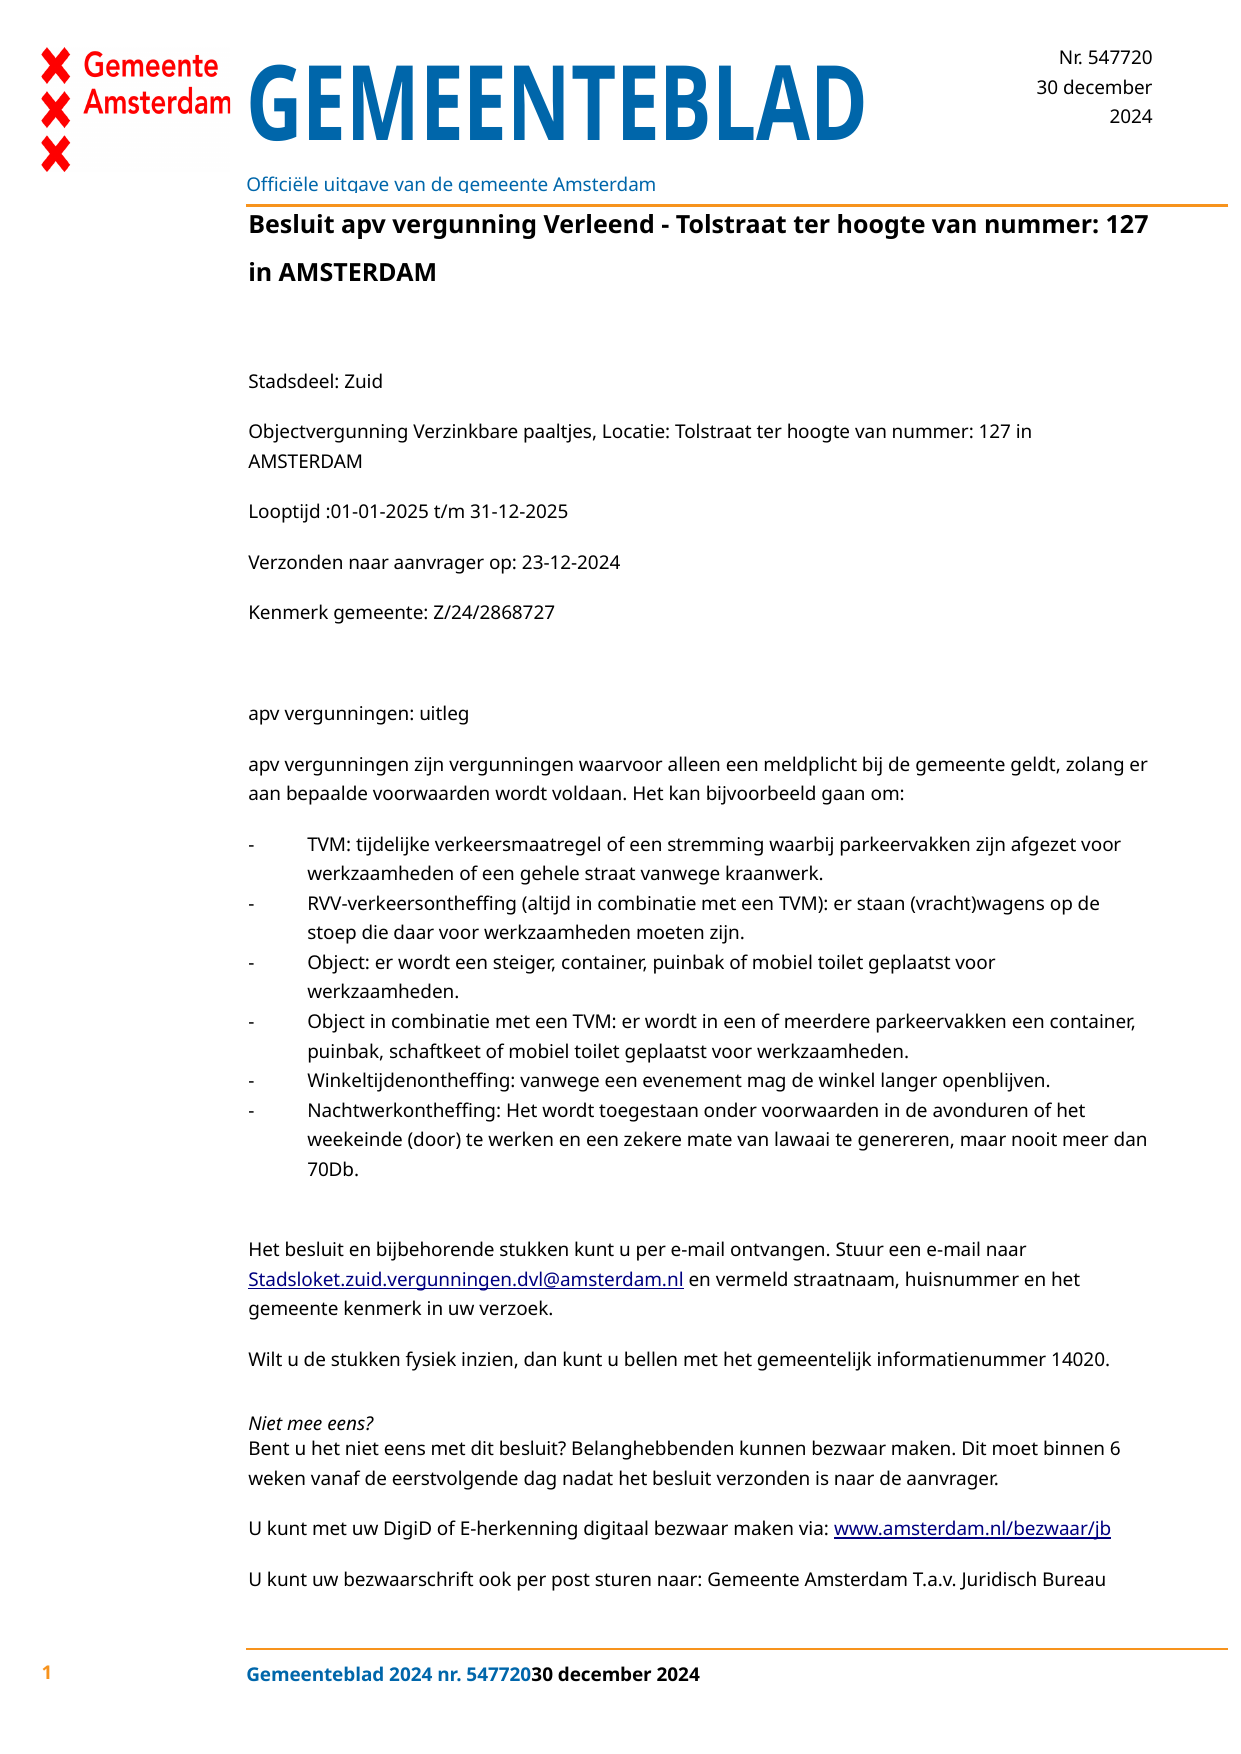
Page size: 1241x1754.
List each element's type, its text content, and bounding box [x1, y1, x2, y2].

text Het besluit en bijbehorende stukken kunt u per e-mail ontvangen. Stuur een e-mail naar Stadsloket.zuid.vergunningen.dvl@amsterdam.nl en vermeld straatnaam, huisnummer en het gemeente kenmerk in uw verzoek. [248, 1236, 1152, 1321]
text Wilt u de stukken fysiek inzien, dan kunt u bellen met het gemeentelijk informatienummer 14020. [248, 1346, 1152, 1372]
list RVV-verkeersontheffing (altijd in combinatie met een TVM): er staan (vracht)wagens op de stoep die daar voor werkzaamheden moeten zijn. [248, 890, 1152, 945]
text U kunt uw bezwaarschrift ook per post sturen naar: Gemeente Amsterdam T.a.v. Juridisch Bureau [248, 1566, 1152, 1592]
text Objectvergunning Verzinkbare paaltjes, Locatie: Tolstraat ter hoogte van nummer: 127 in AMSTERDAM [248, 419, 1152, 474]
text apv vergunningen zijn vergunningen waarvoor alleen een meldplicht bij de gemeente geldt, zolang er aan bepaalde voorwaarden wordt voldaan. Het kan bijvoorbeeld gaan om: [248, 751, 1152, 806]
text Niet mee eens? [248, 1410, 1152, 1436]
text Bent u het niet eens met dit besluit? Belanghebbenden kunnen bezwaar maken. Dit moet binnen 6 weken vanaf de eerstvolgende dag nadat het besluit verzonden is naar de aanvrager. [248, 1436, 1152, 1491]
list Object in combinatie met een TVM: er wordt in een of meerdere parkeervakken een container, puinbak, schaftkeet of mobiel toilet geplaatst voor werkzaamheden. [248, 1008, 1152, 1064]
text Looptijd :01-01-2025 t/m 31-12-2025 [248, 499, 1152, 524]
text Stadsdeel: Zuid [248, 368, 1152, 394]
list Object: er wordt een steiger, container, puinbak of mobiel toilet geplaatst voor werkzaamheden. [248, 949, 1152, 1004]
text Verzonden naar aanvrager op: 23-12-2024 [248, 549, 1152, 575]
list Nachtwerkontheffing: Het wordt toegestaan onder voorwaarden in de avonduren of het weekeinde (door) te werken en een zekere mate van lawaai te genereren, maar nooit meer dan 70Db. [248, 1097, 1152, 1182]
list TVM: tijdelijke verkeersmaatregel of een stremming waarbij parkeervakken zijn afgezet voor werkzaamheden of een gehele straat vanwege kraanwerk. [248, 831, 1152, 886]
list Winkeltijdenontheffing: vanwege een evenement mag de winkel langer openblijven. [248, 1067, 1152, 1093]
text U kunt met uw DigiD of E-herkenning digitaal bezwaar maken via: www.amsterdam.nl/bezwaar/jb [248, 1516, 1152, 1541]
text apv vergunningen: uitleg [248, 700, 1152, 726]
text Kenmerk gemeente: Z/24/2868727 [248, 599, 1152, 625]
text Besluit apv vergunning Verleend - Tolstraat ter hoogte van nummer: 127 in AMSTERDAM [248, 207, 1152, 288]
picture [41, 47, 231, 172]
